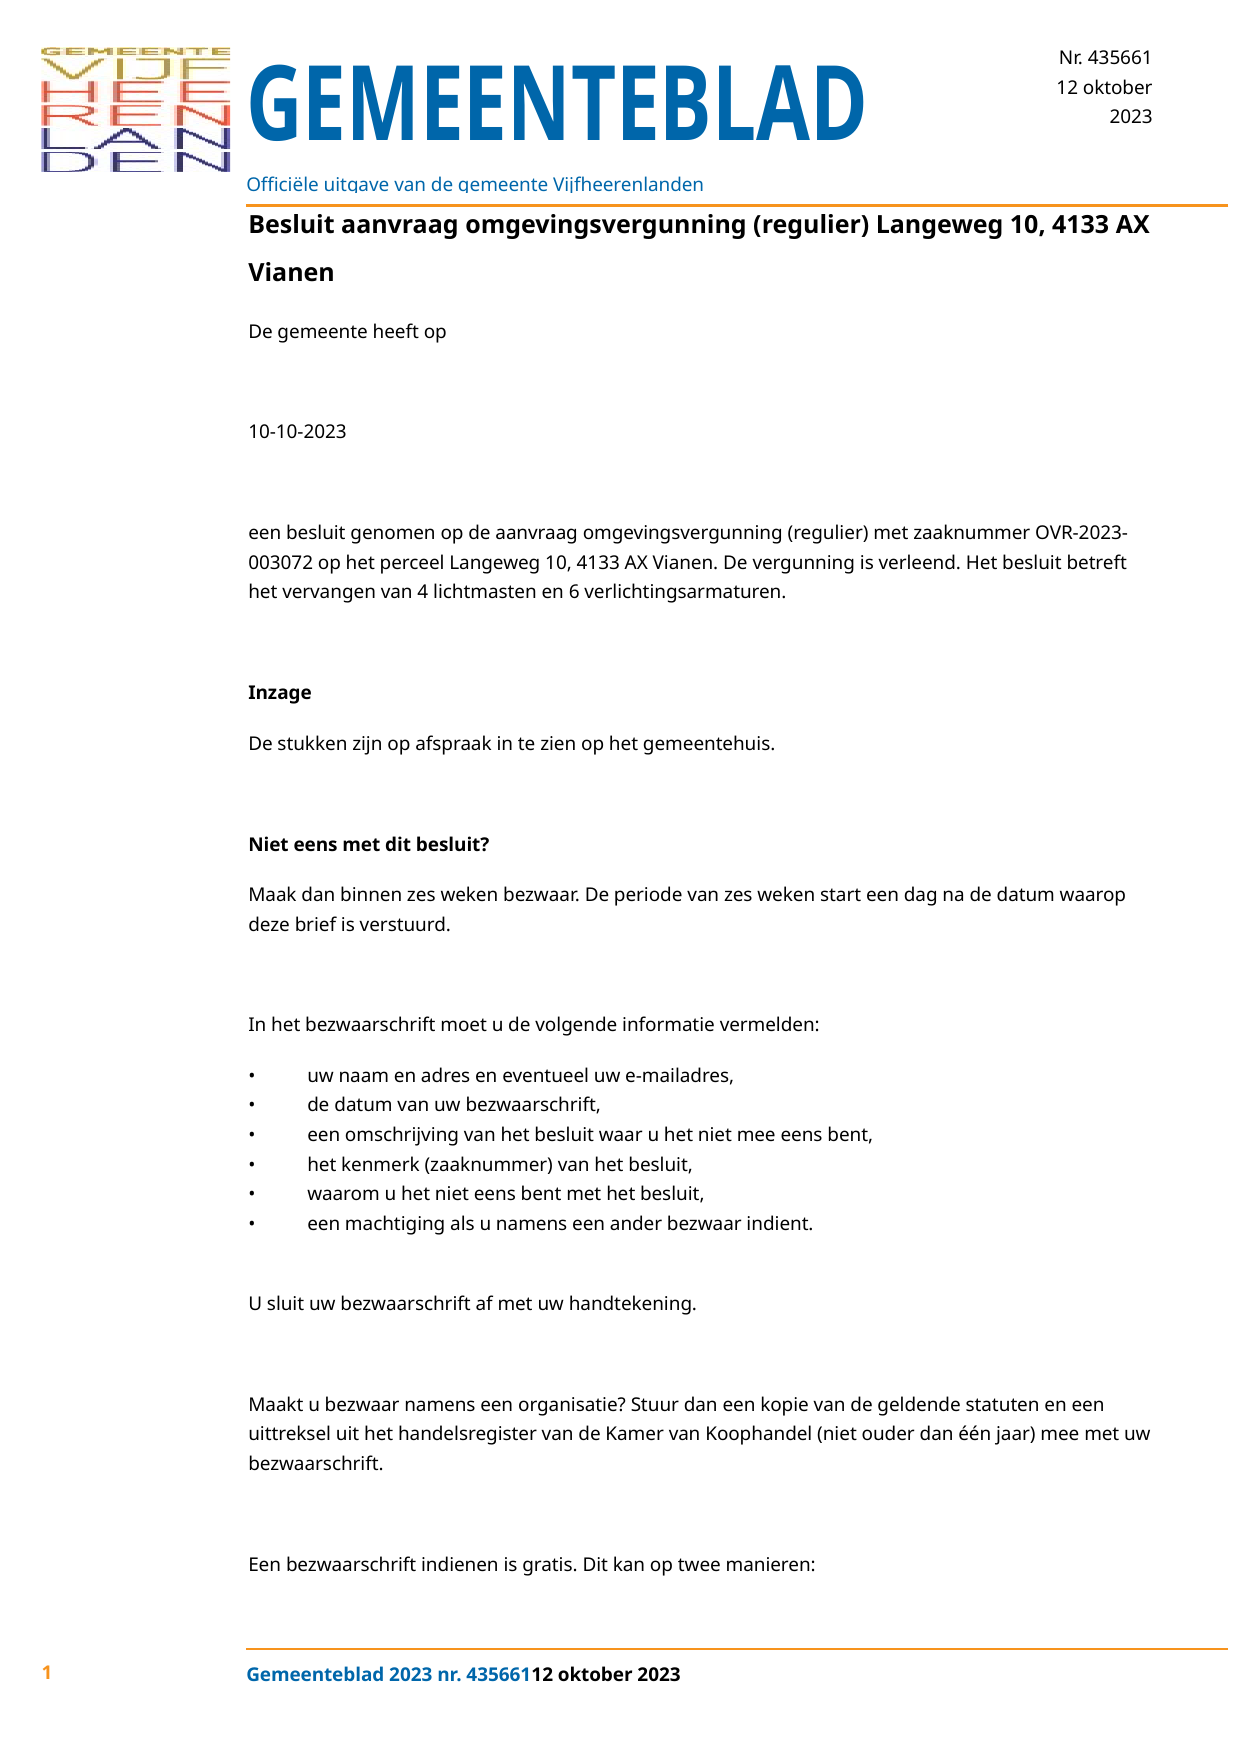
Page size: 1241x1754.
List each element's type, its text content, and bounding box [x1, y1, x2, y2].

list de datum van uw bezwaarschrift, [248, 1092, 1152, 1117]
text 10-10-2023 [248, 419, 1152, 444]
text Inzage [248, 679, 1152, 705]
text In het bezwaarschrift moet u de volgende informatie vermelden: [248, 1012, 1152, 1037]
list uw naam en adres en eventueel uw e-mailadres, [248, 1062, 1152, 1088]
text U sluit uw bezwaarschrift af met uw handtekening. [248, 1290, 1152, 1316]
text Een bezwaarschrift indienen is gratis. Dit kan op twee manieren: [248, 1551, 1152, 1577]
picture [41, 47, 231, 172]
list waarom u het niet eens bent met het besluit, [248, 1180, 1152, 1206]
text Maak dan binnen zes weken bezwaar. De periode van zes weken start een dag na de datum waarop deze brief is verstuurd. [248, 881, 1152, 937]
text Maakt u bezwaar namens een organisatie? Stuur dan een kopie van de geldende statuten en een uittreksel uit het handelsregister van de Kamer van Koophandel (niet ouder dan één jaar) mee met uw bezwaarschrift. [248, 1391, 1152, 1476]
text De stukken zijn op afspraak in te zien op het gemeentehuis. [248, 730, 1152, 756]
list het kenmerk (zaaknummer) van het besluit, [248, 1151, 1152, 1177]
text De gemeente heeft op [248, 318, 1152, 344]
text een besluit genomen op de aanvraag omgevingsvergunning (regulier) met zaaknummer OVR-2023-003072 op het perceel Langeweg 10, 4133 AX Vianen. De vergunning is verleend. Het besluit betreft het vervangen van 4 lichtmasten en 6 verlichtingsarmaturen. [248, 519, 1152, 604]
text Besluit aanvraag omgevingsvergunning (regulier) Langeweg 10, 4133 AX Vianen [248, 207, 1152, 288]
list een omschrijving van het besluit waar u het niet mee eens bent, [248, 1121, 1152, 1147]
text Niet eens met dit besluit? [248, 831, 1152, 857]
list een machtiging als u namens een ander bezwaar indient. [248, 1210, 1152, 1236]
